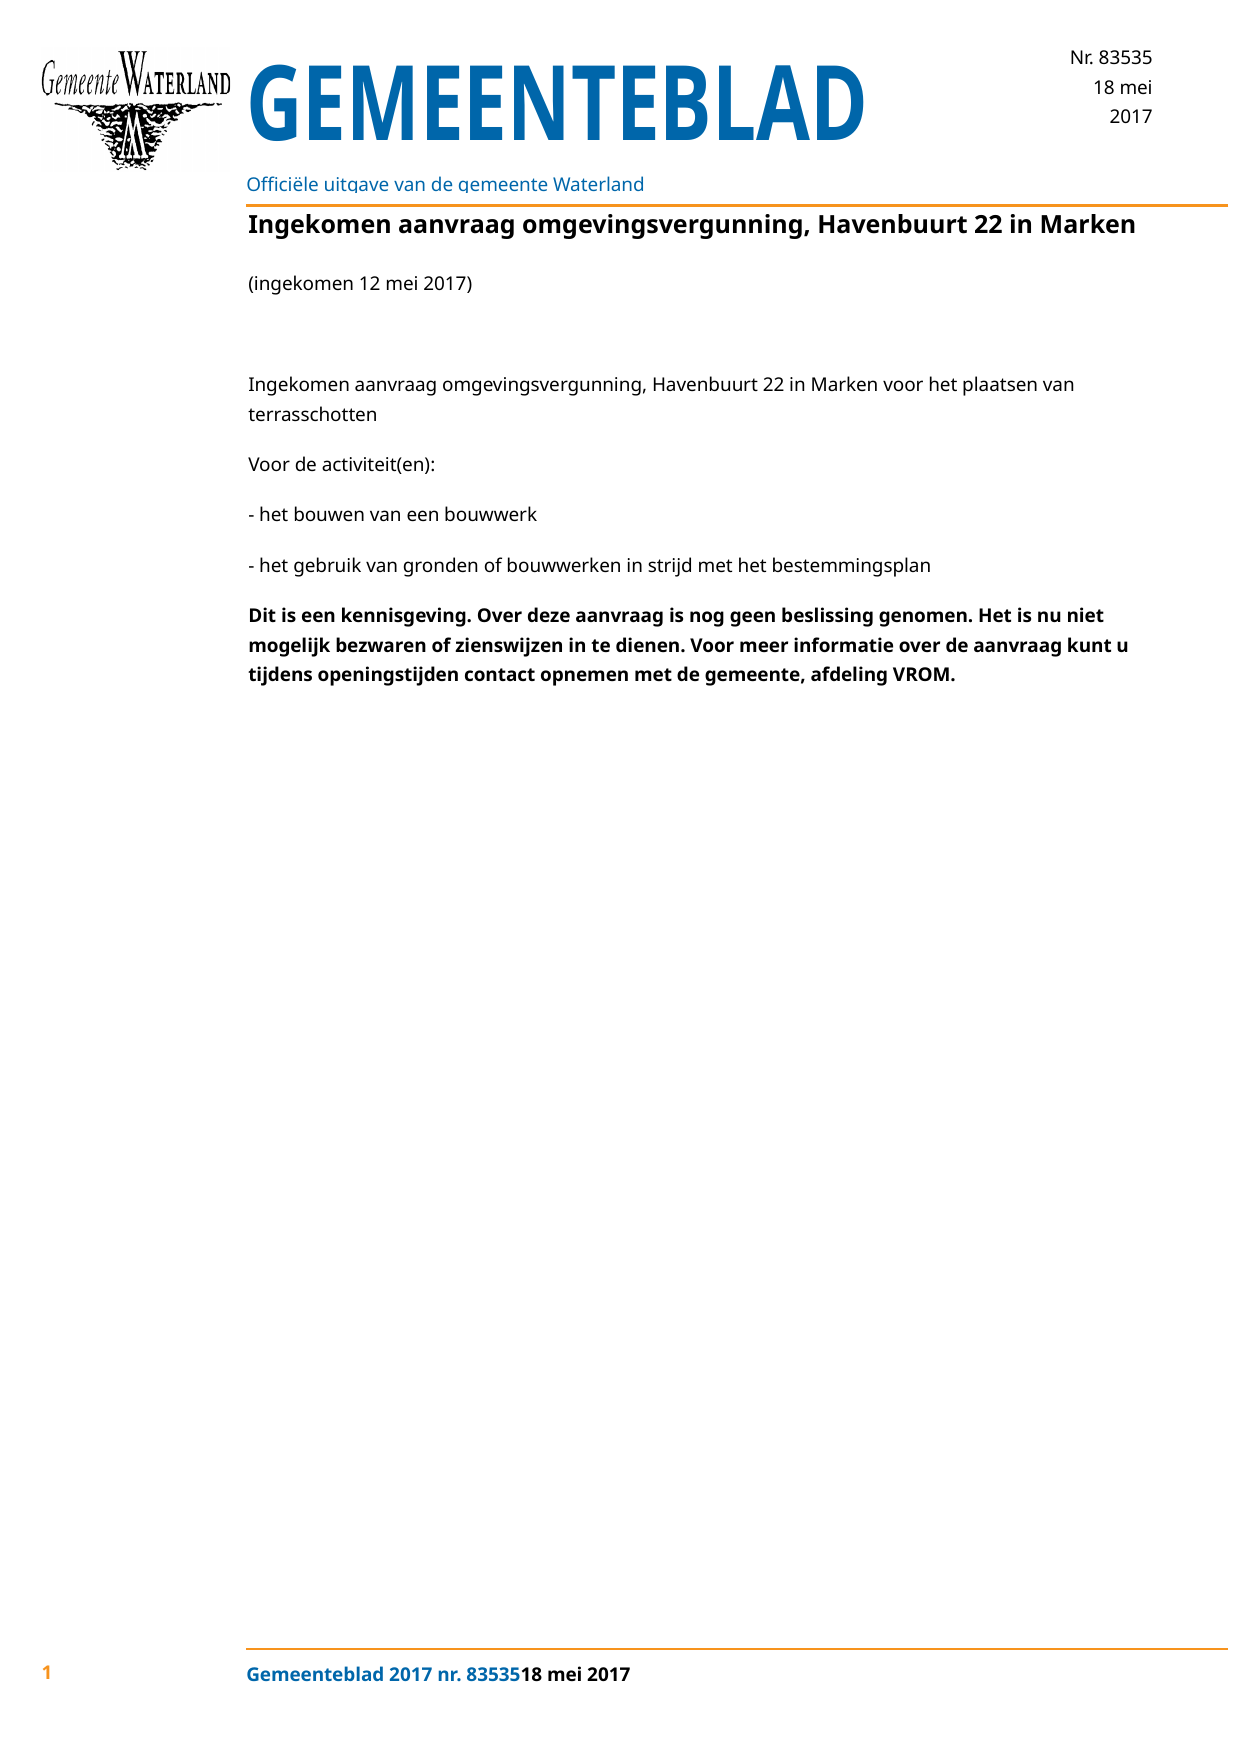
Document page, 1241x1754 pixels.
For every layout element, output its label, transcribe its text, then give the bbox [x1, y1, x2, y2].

picture [41, 47, 231, 172]
text Ingekomen aanvraag omgevingsvergunning, Havenbuurt 22 in Marken [248, 207, 1152, 241]
text - het bouwen van een bouwwerk [248, 502, 1152, 527]
text - het gebruik van gronden of bouwwerken in strijd met het bestemmingsplan [248, 552, 1152, 578]
text (ingekomen 12 mei 2017) [248, 270, 1152, 296]
text Voor de activiteit(en): [248, 451, 1152, 477]
text Dit is een kennisgeving. Over deze aanvraag is nog geen beslissing genomen. Het is nu niet mogelijk bezwaren of zienswijzen in te dienen. Voor meer informatie over de aanvraag kunt u tijdens openingstijden contact opnemen met de gemeente, afdeling VROM. [248, 602, 1152, 687]
text Ingekomen aanvraag omgevingsvergunning, Havenbuurt 22 in Marken voor het plaatsen van terrasschotten [248, 371, 1152, 426]
